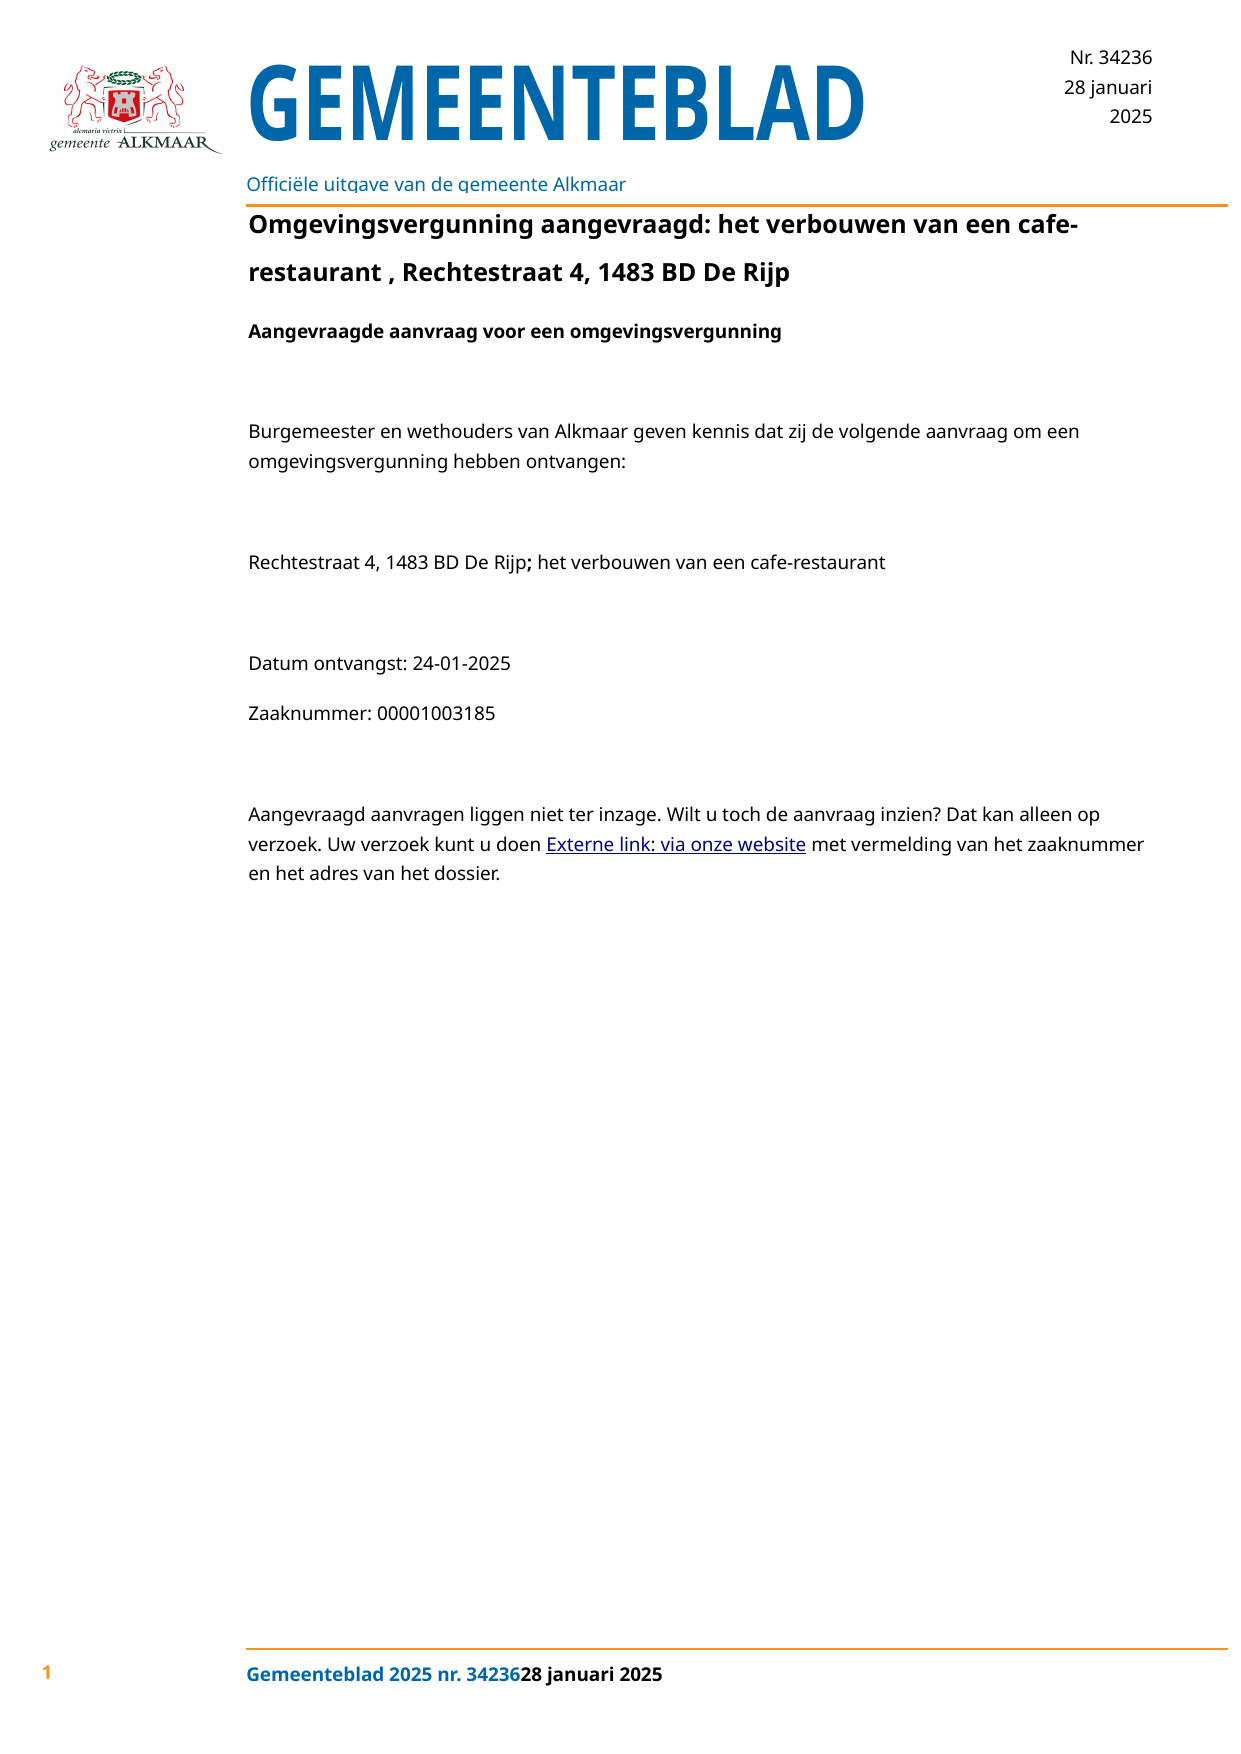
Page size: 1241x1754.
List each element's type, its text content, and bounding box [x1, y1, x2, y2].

text Zaaknummer: 00001003185 [248, 700, 1152, 726]
text Burgemeester en wethouders van Alkmaar geven kennis dat zij de volgende aanvraag om een omgevingsvergunning hebben ontvangen: [248, 419, 1152, 474]
text Datum ontvangst: 24-01-2025 [248, 650, 1152, 676]
text Rechtestraat 4, 1483 BD De Rijp; het verbouwen van een cafe-restaurant [248, 549, 1152, 575]
picture [41, 47, 231, 172]
text Aangevraagd aanvragen liggen niet ter inzage. Wilt u toch de aanvraag inzien? Dat kan alleen op verzoek. Uw verzoek kunt u doen Externe link: via onze website met vermelding van het zaaknummer en het adres van het dossier. [248, 801, 1152, 886]
text Omgevingsvergunning aangevraagd: het verbouwen van een cafe-restaurant , Rechtestraat 4, 1483 BD De Rijp [248, 207, 1152, 288]
text Aangevraagde aanvraag voor een omgevingsvergunning [248, 318, 1152, 344]
